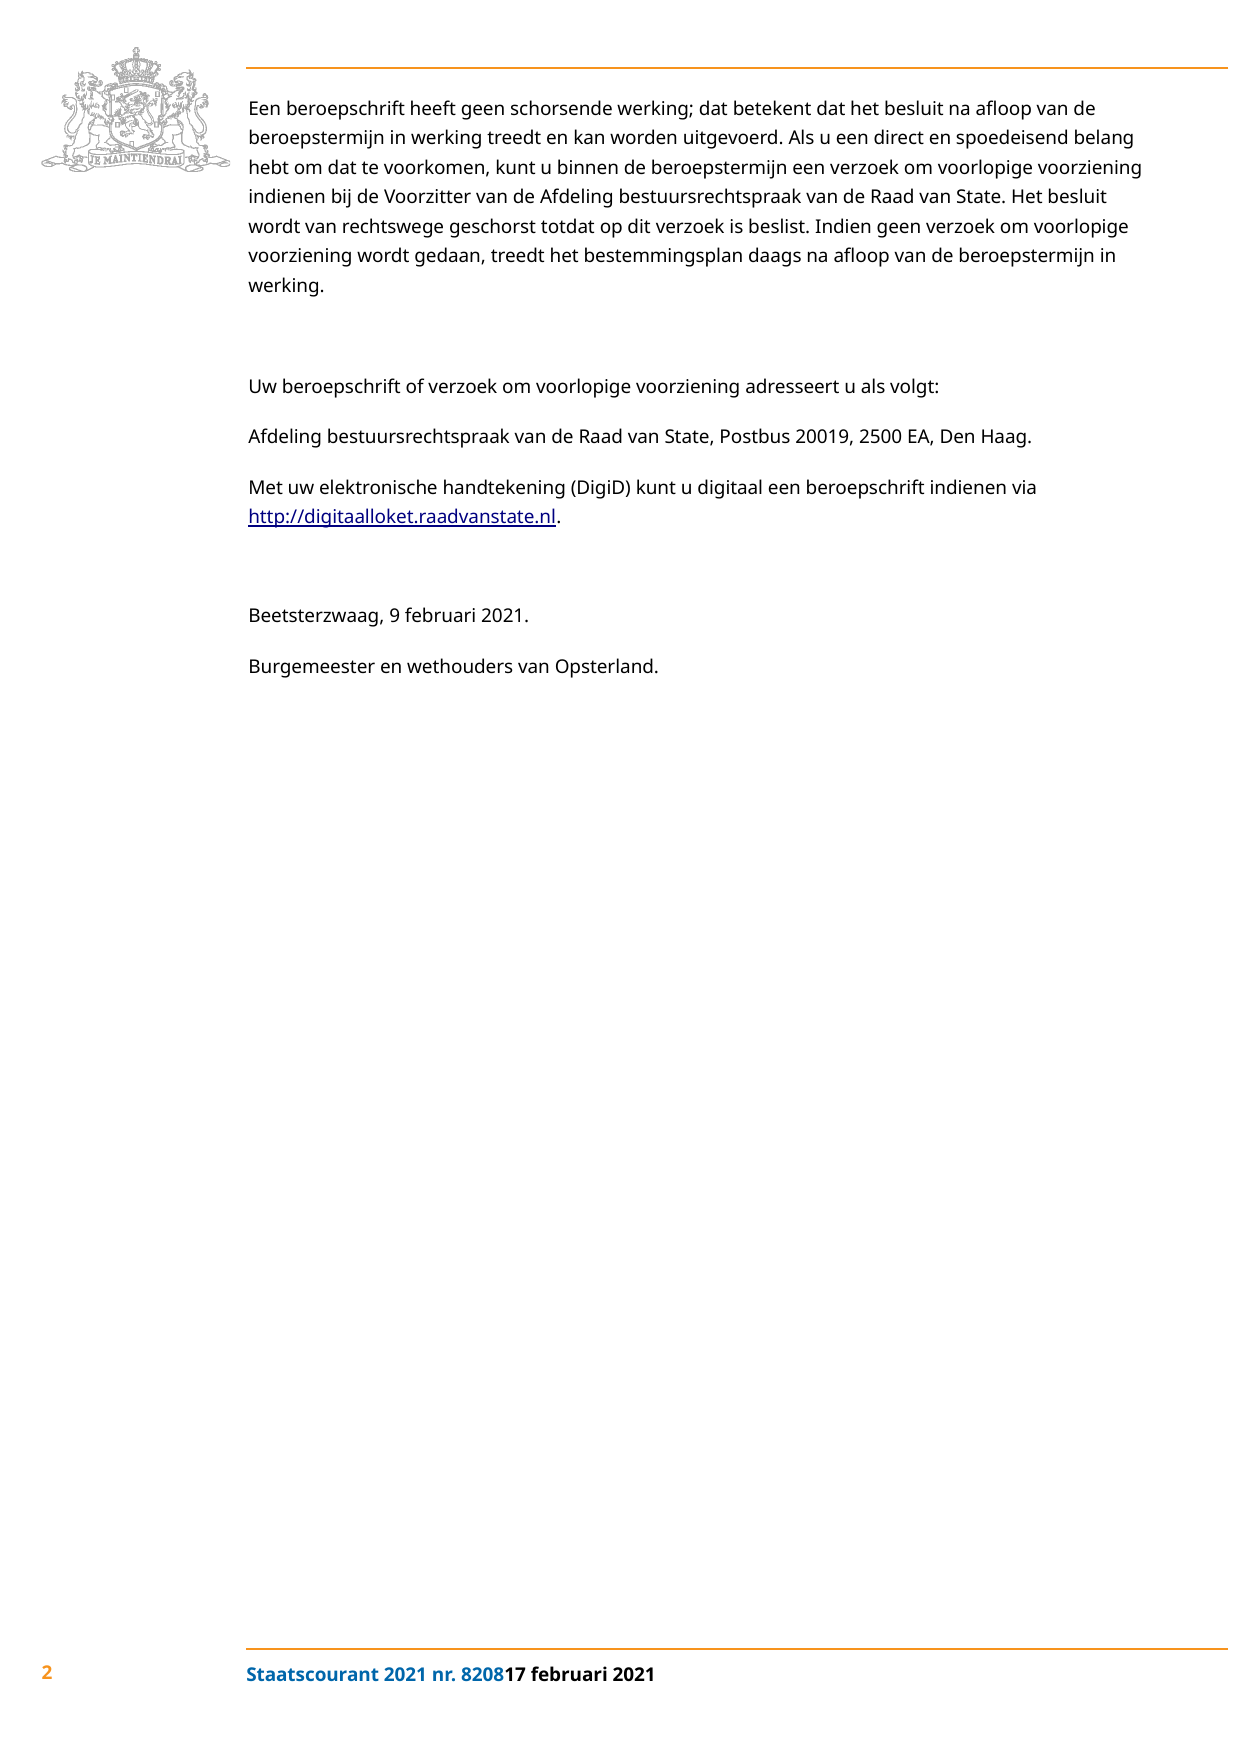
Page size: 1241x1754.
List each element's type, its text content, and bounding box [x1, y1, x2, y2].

text Uw beroepschrift of verzoek om voorlopige voorziening adresseert u als volgt: [248, 373, 1152, 399]
picture [41, 47, 231, 172]
text Burgemeester en wethouders van Opsterland. [248, 653, 1152, 679]
text Beetsterzwaag, 9 februari 2021. [248, 602, 1152, 627]
text Een beroepschrift heeft geen schorsende werking; dat betekent dat het besluit na afloop van de beroepstermijn in werking treedt en kan worden uitgevoerd. Als u een direct en spoedeisend belang hebt om dat te voorkomen, kunt u binnen de beroepstermijn een verzoek om voorlopige voorziening indienen bij de Voorzitter van de Afdeling bestuursrechtspraak van de Raad van State. Het besluit wordt van rechtswege geschorst totdat op dit verzoek is beslist. Indien geen verzoek om voorlopige voorziening wordt gedaan, treedt het bestemmingsplan daags na afloop van de beroepstermijn in werking. [248, 95, 1152, 298]
text Met uw elektronische handtekening (DigiD) kunt u digitaal een beroepschrift indienen via http://digitaalloket.raadvanstate.nl. [248, 474, 1152, 529]
text Afdeling bestuursrechtspraak van de Raad van State, Postbus 20019, 2500 EA, Den Haag. [248, 423, 1152, 449]
